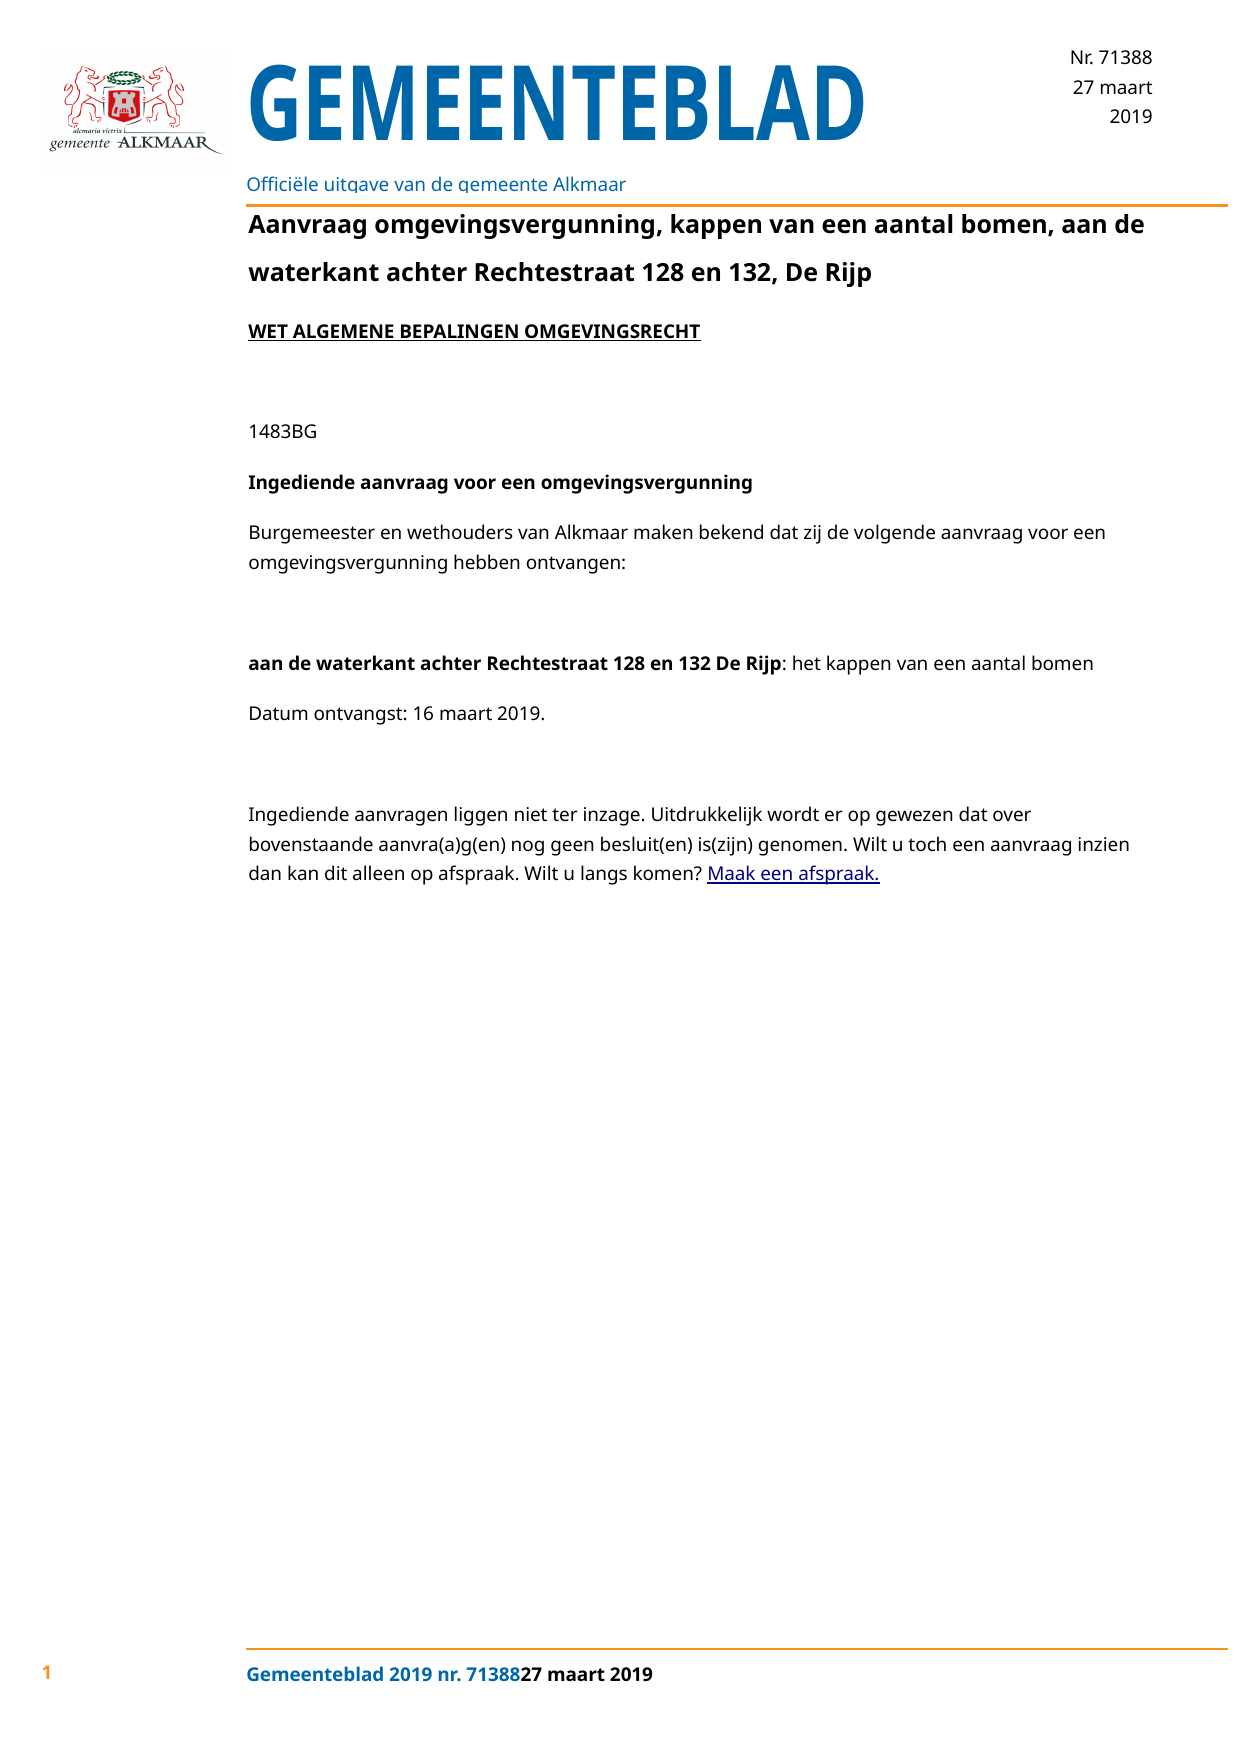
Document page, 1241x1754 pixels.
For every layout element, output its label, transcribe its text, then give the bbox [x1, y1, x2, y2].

text WET ALGEMENE BEPALINGEN OMGEVINGSRECHT [248, 318, 1152, 344]
text Ingediende aanvraag voor een omgevingsvergunning [248, 469, 1152, 495]
text Ingediende aanvragen liggen niet ter inzage. Uitdrukkelijk wordt er op gewezen dat over bovenstaande aanvra(a)g(en) nog geen besluit(en) is(zijn) genomen. Wilt u toch een aanvraag inzien dan kan dit alleen op afspraak. Wilt u langs komen? Maak een afspraak. [248, 801, 1152, 886]
text aan de waterkant achter Rechtestraat 128 en 132 De Rijp: het kappen van een aantal bomen [248, 650, 1152, 676]
picture [41, 47, 231, 172]
text Burgemeester en wethouders van Alkmaar maken bekend dat zij de volgende aanvraag voor een omgevingsvergunning hebben ontvangen: [248, 519, 1152, 575]
text Aanvraag omgevingsvergunning, kappen van een aantal bomen, aan de waterkant achter Rechtestraat 128 en 132, De Rijp [248, 207, 1152, 288]
text 1483BG [248, 419, 1152, 444]
text Datum ontvangst: 16 maart 2019. [248, 700, 1152, 726]
